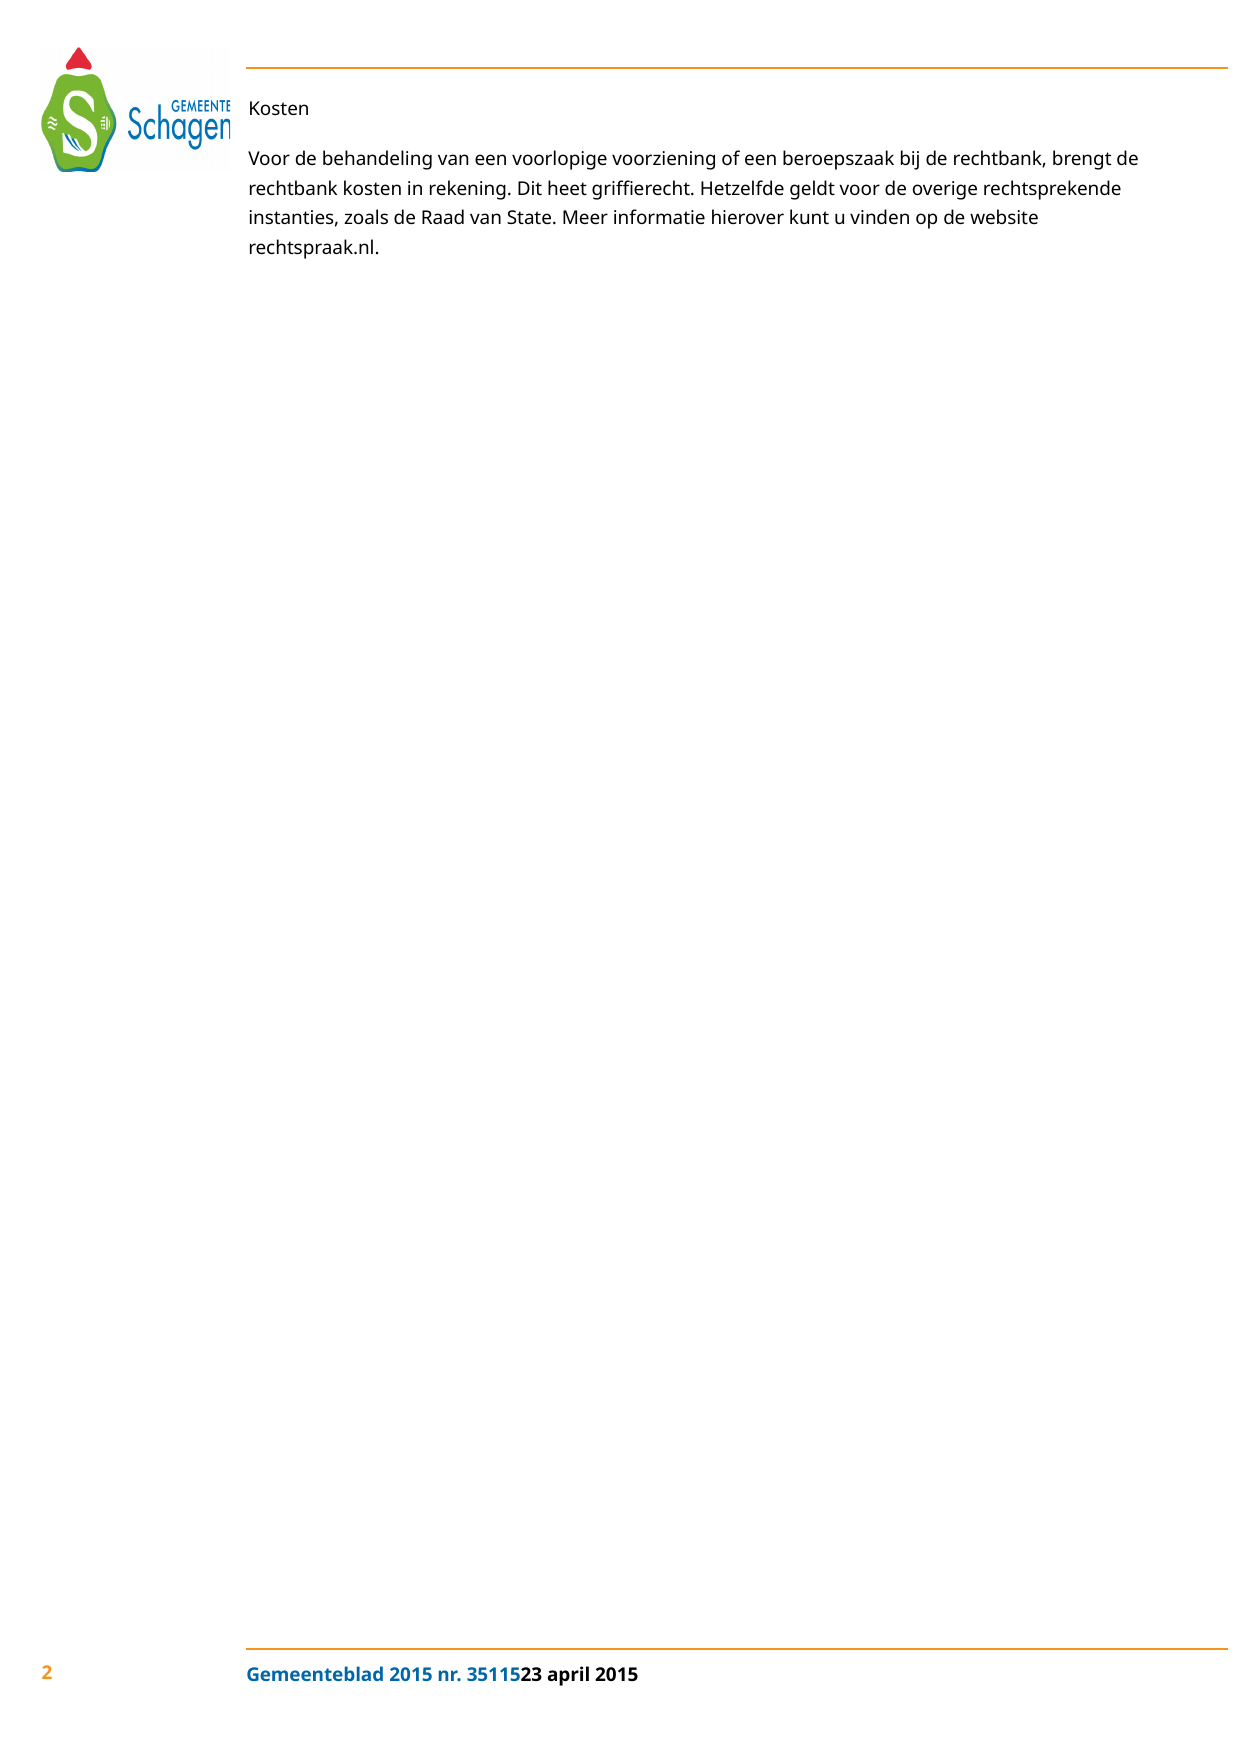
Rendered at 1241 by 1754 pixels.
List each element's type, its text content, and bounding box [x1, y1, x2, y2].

picture [41, 47, 231, 172]
text Voor de behandeling van een voorlopige voorziening of een beroepszaak bij de rechtbank, brengt de rechtbank kosten in rekening. Dit heet griffierecht. Hetzelfde geldt voor de overige rechtsprekende instanties, zoals de Raad van State. Meer informatie hierover kunt u vinden op de website rechtspraak.nl. [248, 145, 1152, 260]
text Kosten [248, 95, 1152, 121]
